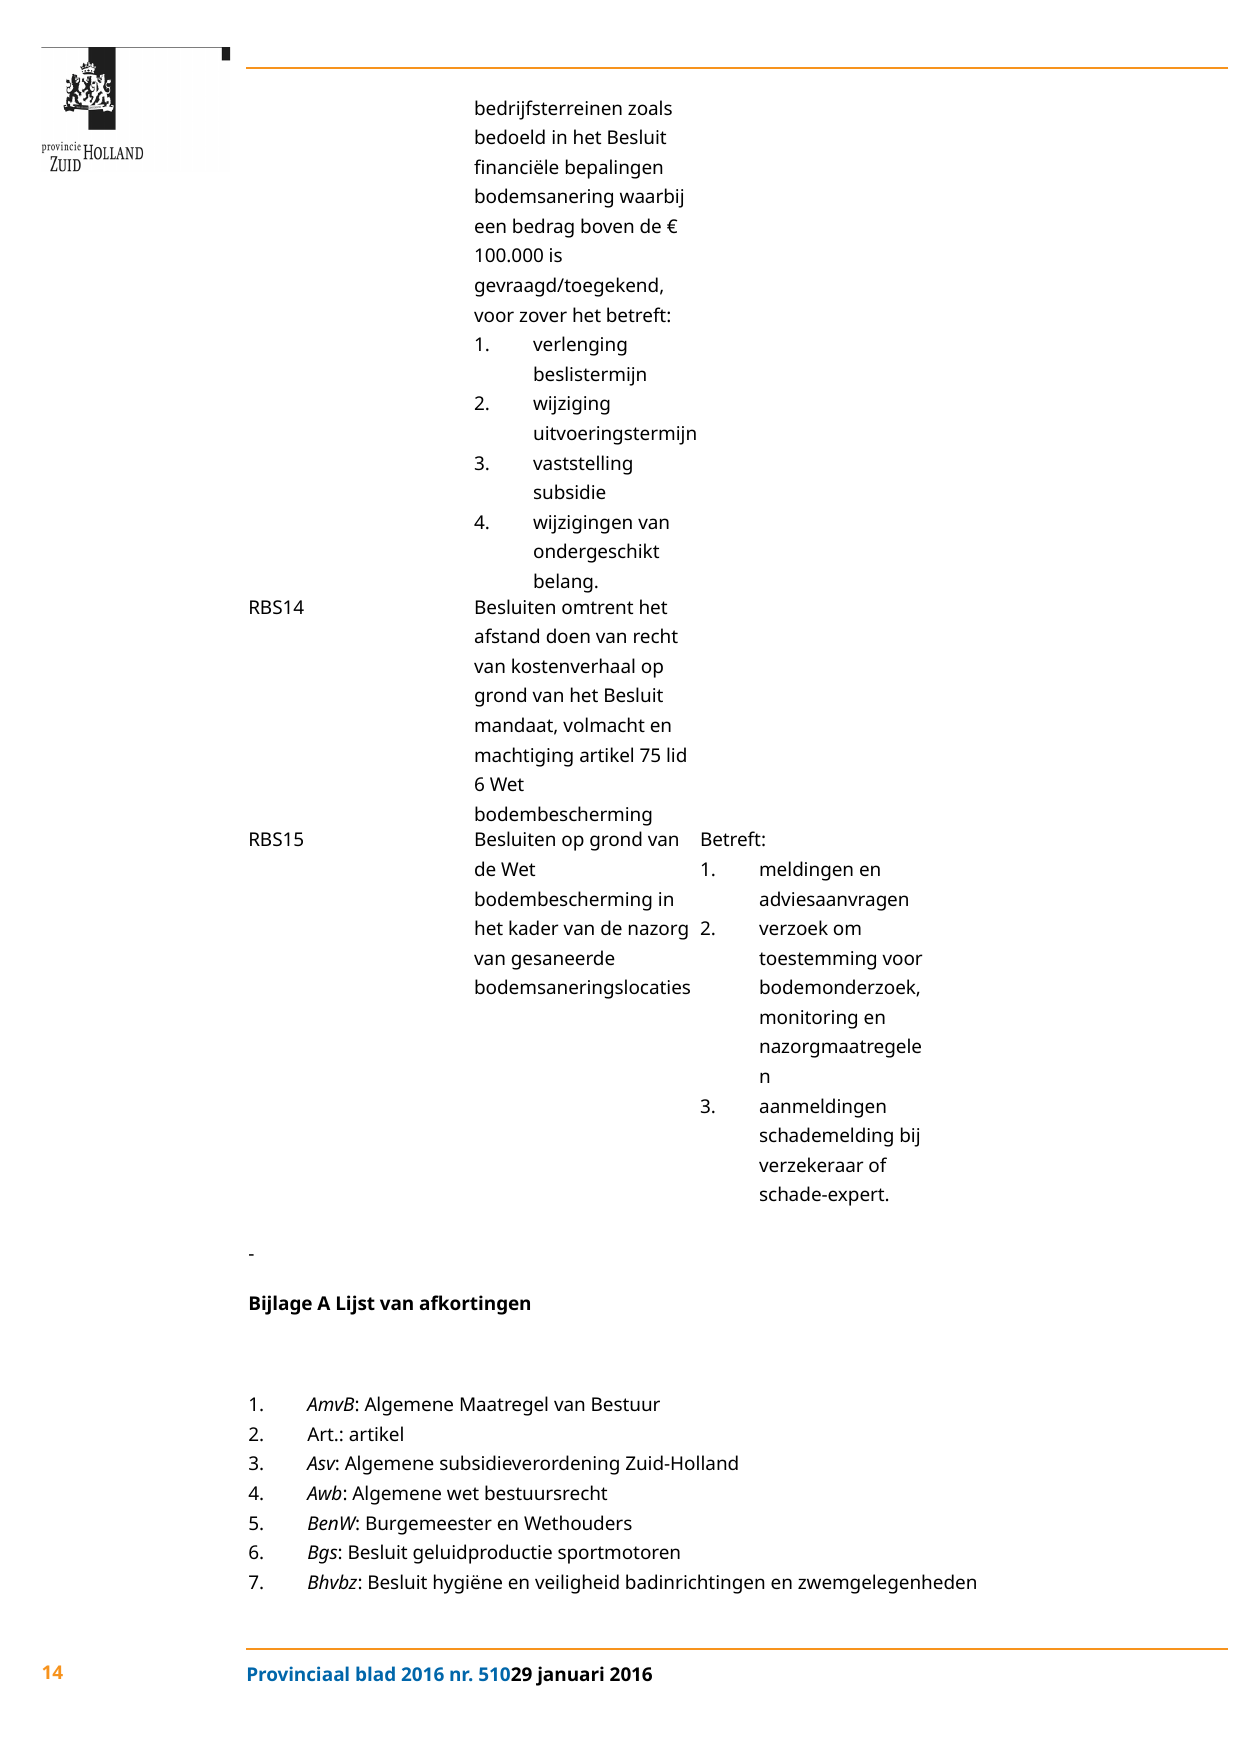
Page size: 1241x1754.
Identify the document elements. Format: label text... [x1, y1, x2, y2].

text Bijlage A Lijst van afkortingen [248, 1291, 1152, 1316]
table_cell RBS14 [248, 594, 474, 827]
table_cell [248, 95, 474, 594]
picture [41, 47, 231, 172]
list Bhvbz: Besluit hygiëne en veiligheid badinrichtingen en zwemgelegenheden [248, 1569, 1152, 1595]
table_cell Besluiten op grond van de Wet bodembescherming in het kader van de nazorg van gesaneerde bodemsaneringslocaties [474, 827, 700, 1237]
list Asv: Algemene subsidieverordening Zuid-Holland [248, 1451, 1152, 1476]
text - [248, 1240, 1152, 1266]
table_cell [700, 95, 926, 594]
table_cell [926, 827, 1152, 1237]
table_cell [926, 594, 1152, 827]
table_cell Betreft: meldingen en adviesaanvragen verzoek om toestemming voor bodemonderzoek, monitoring en nazorgmaatregelen aanmeldingen schademelding bij verzekeraar of schade-expert. [700, 827, 926, 1237]
table_cell [700, 594, 926, 827]
list Bgs: Besluit geluidproductie sportmotoren [248, 1539, 1152, 1565]
table_cell Besluiten omtrent het afstand doen van recht van kostenverhaal op grond van het Besluit mandaat, volmacht en machtiging artikel 75 lid 6 Wet bodembescherming [474, 594, 700, 827]
list Art.: artikel [248, 1421, 1152, 1447]
table_cell RBS15 [248, 827, 474, 1237]
list BenW: Burgemeester en Wethouders [248, 1510, 1152, 1536]
table_cell bedrijfsterreinen zoals bedoeld in het Besluit financiële bepalingen bodemsanering waarbij een bedrag boven de € 100.000 is gevraagd/toegekend, voor zover het betreft: verlenging beslistermijn wijziging uitvoeringstermijn vaststelling subsidie wijzigingen van ondergeschikt belang. [474, 95, 700, 594]
table_cell [926, 95, 1152, 594]
list AmvB: Algemene Maatregel van Bestuur [248, 1391, 1152, 1417]
list Awb: Algemene wet bestuursrecht [248, 1480, 1152, 1506]
